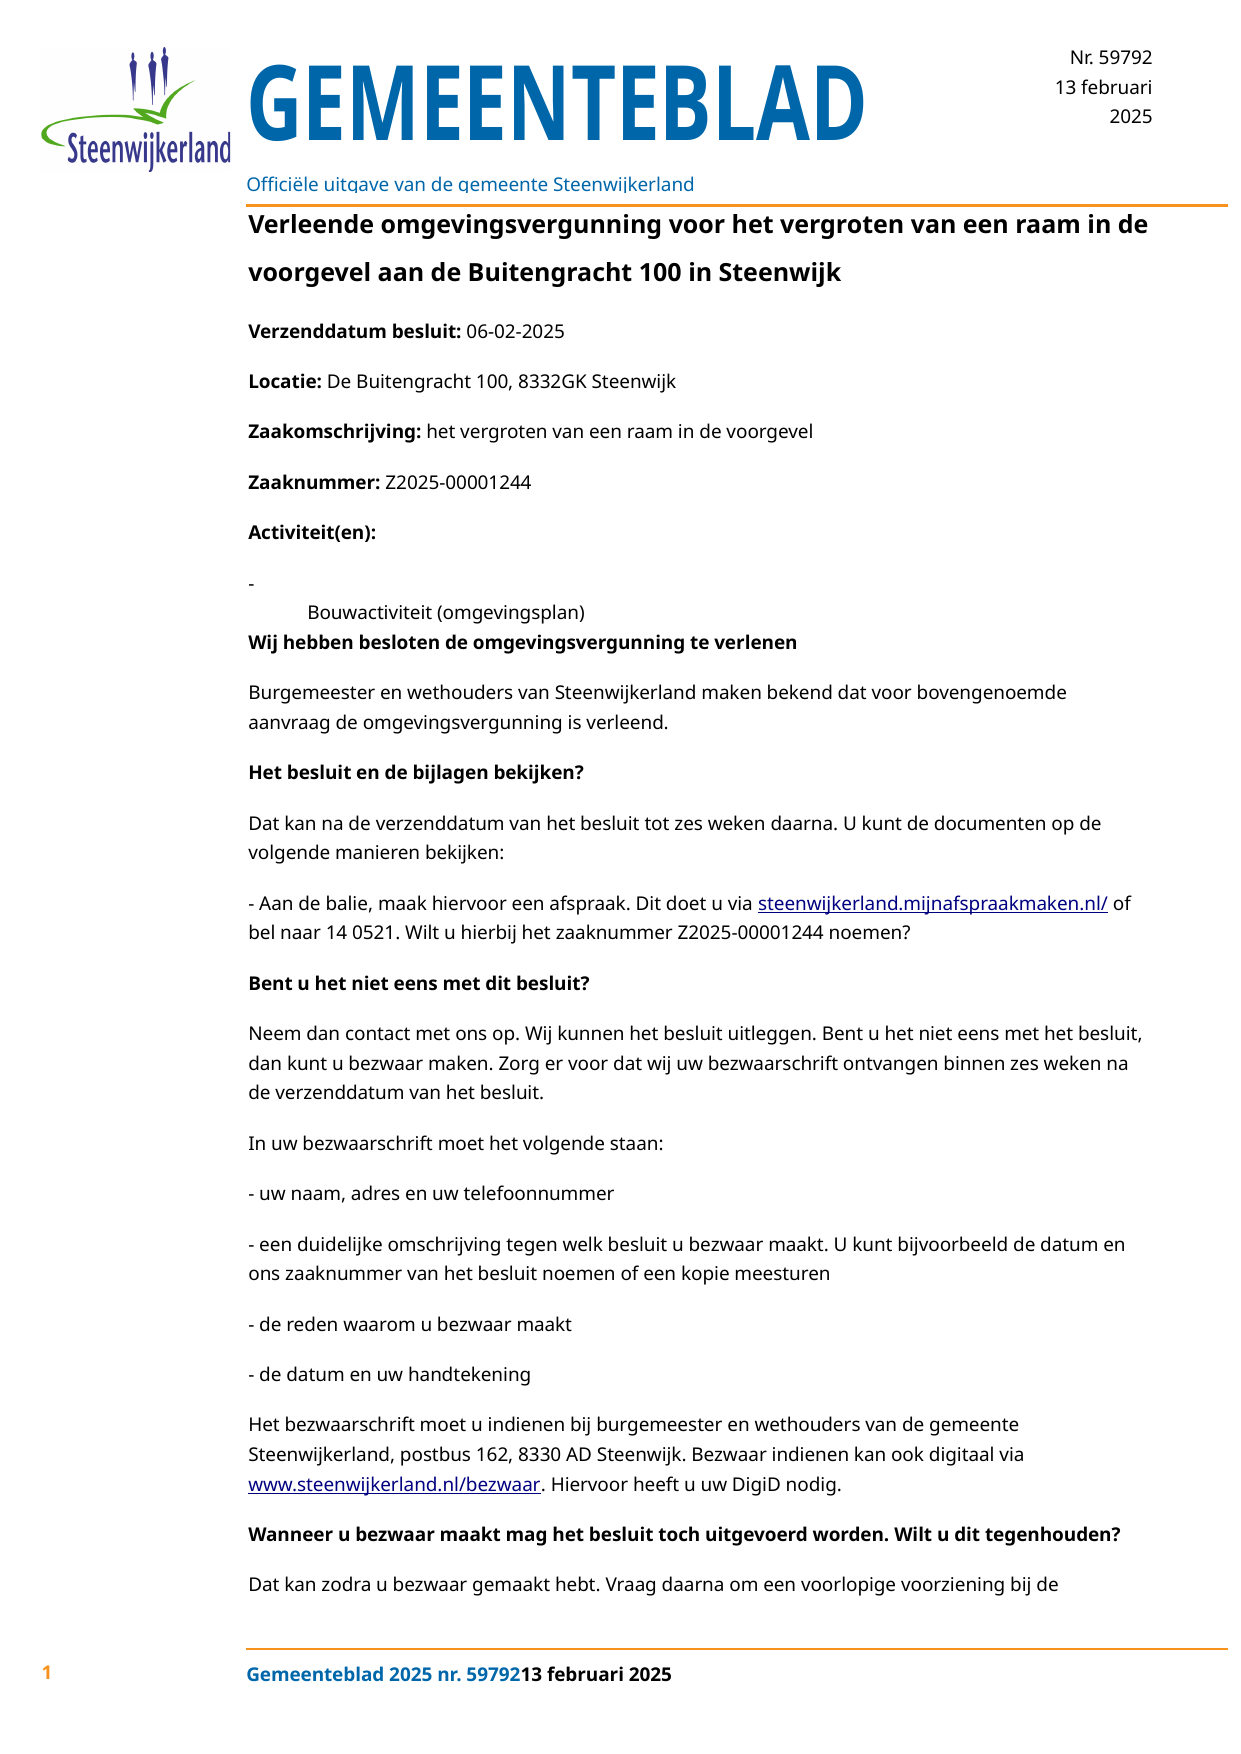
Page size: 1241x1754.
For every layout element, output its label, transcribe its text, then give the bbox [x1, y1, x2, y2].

text Wanneer u bezwaar maakt mag het besluit toch uitgevoerd worden. Wilt u dit tegenhouden? [248, 1521, 1152, 1547]
text - uw naam, adres en uw telefoonnummer [248, 1180, 1152, 1206]
text Wij hebben besloten de omgevingsvergunning te verlenen [248, 629, 1152, 655]
text Bent u het niet eens met dit besluit? [248, 970, 1152, 996]
text Verzenddatum besluit: 06-02-2025 [248, 318, 1152, 344]
text Neem dan contact met ons op. Wij kunnen het besluit uitleggen. Bent u het niet eens met het besluit, dan kunt u bezwaar maken. Zorg er voor dat wij uw bezwaarschrift ontvangen binnen zes weken na de verzenddatum van het besluit. [248, 1020, 1152, 1105]
picture [41, 47, 231, 172]
text Het bezwaarschrift moet u indienen bij burgemeester en wethouders van de gemeente Steenwijkerland, postbus 162, 8330 AD Steenwijk. Bezwaar indienen kan ook digitaal via www.steenwijkerland.nl/bezwaar. Hiervoor heeft u uw DigiD nodig. [248, 1412, 1152, 1497]
text - Aan de balie, maak hiervoor een afspraak. Dit doet u via steenwijkerland.mijnafspraakmaken.nl/ of bel naar 14 0521. Wilt u hierbij het zaaknummer Z2025-00001244 noemen? [248, 890, 1152, 945]
text - de reden waarom u bezwaar maakt [248, 1311, 1152, 1337]
text In uw bezwaarschrift moet het volgende staan: [248, 1130, 1152, 1156]
text Activiteit(en): [248, 519, 1152, 545]
text Zaakomschrijving: het vergroten van een raam in de voorgevel [248, 419, 1152, 444]
text - de datum en uw handtekening [248, 1361, 1152, 1387]
list Bouwactiviteit (omgevingsplan) [248, 599, 1152, 625]
text Verleende omgevingsvergunning voor het vergroten van een raam in de voorgevel aan de Buitengracht 100 in Steenwijk [248, 207, 1152, 288]
text Burgemeester en wethouders van Steenwijkerland maken bekend dat voor bovengenoemde aanvraag de omgevingsvergunning is verleend. [248, 679, 1152, 735]
text Zaaknummer: Z2025-00001244 [248, 469, 1152, 495]
text Dat kan na de verzenddatum van het besluit tot zes weken daarna. U kunt de documenten op de volgende manieren bekijken: [248, 810, 1152, 865]
text Dat kan zodra u bezwaar gemaakt hebt. Vraag daarna om een voorlopige voorziening bij de [248, 1572, 1152, 1597]
text Het besluit en de bijlagen bekijken? [248, 759, 1152, 785]
text Locatie: De Buitengracht 100, 8332GK Steenwijk [248, 368, 1152, 394]
text - een duidelijke omschrijving tegen welk besluit u bezwaar maakt. U kunt bijvoorbeeld de datum en ons zaaknummer van het besluit noemen of een kopie meesturen [248, 1231, 1152, 1286]
